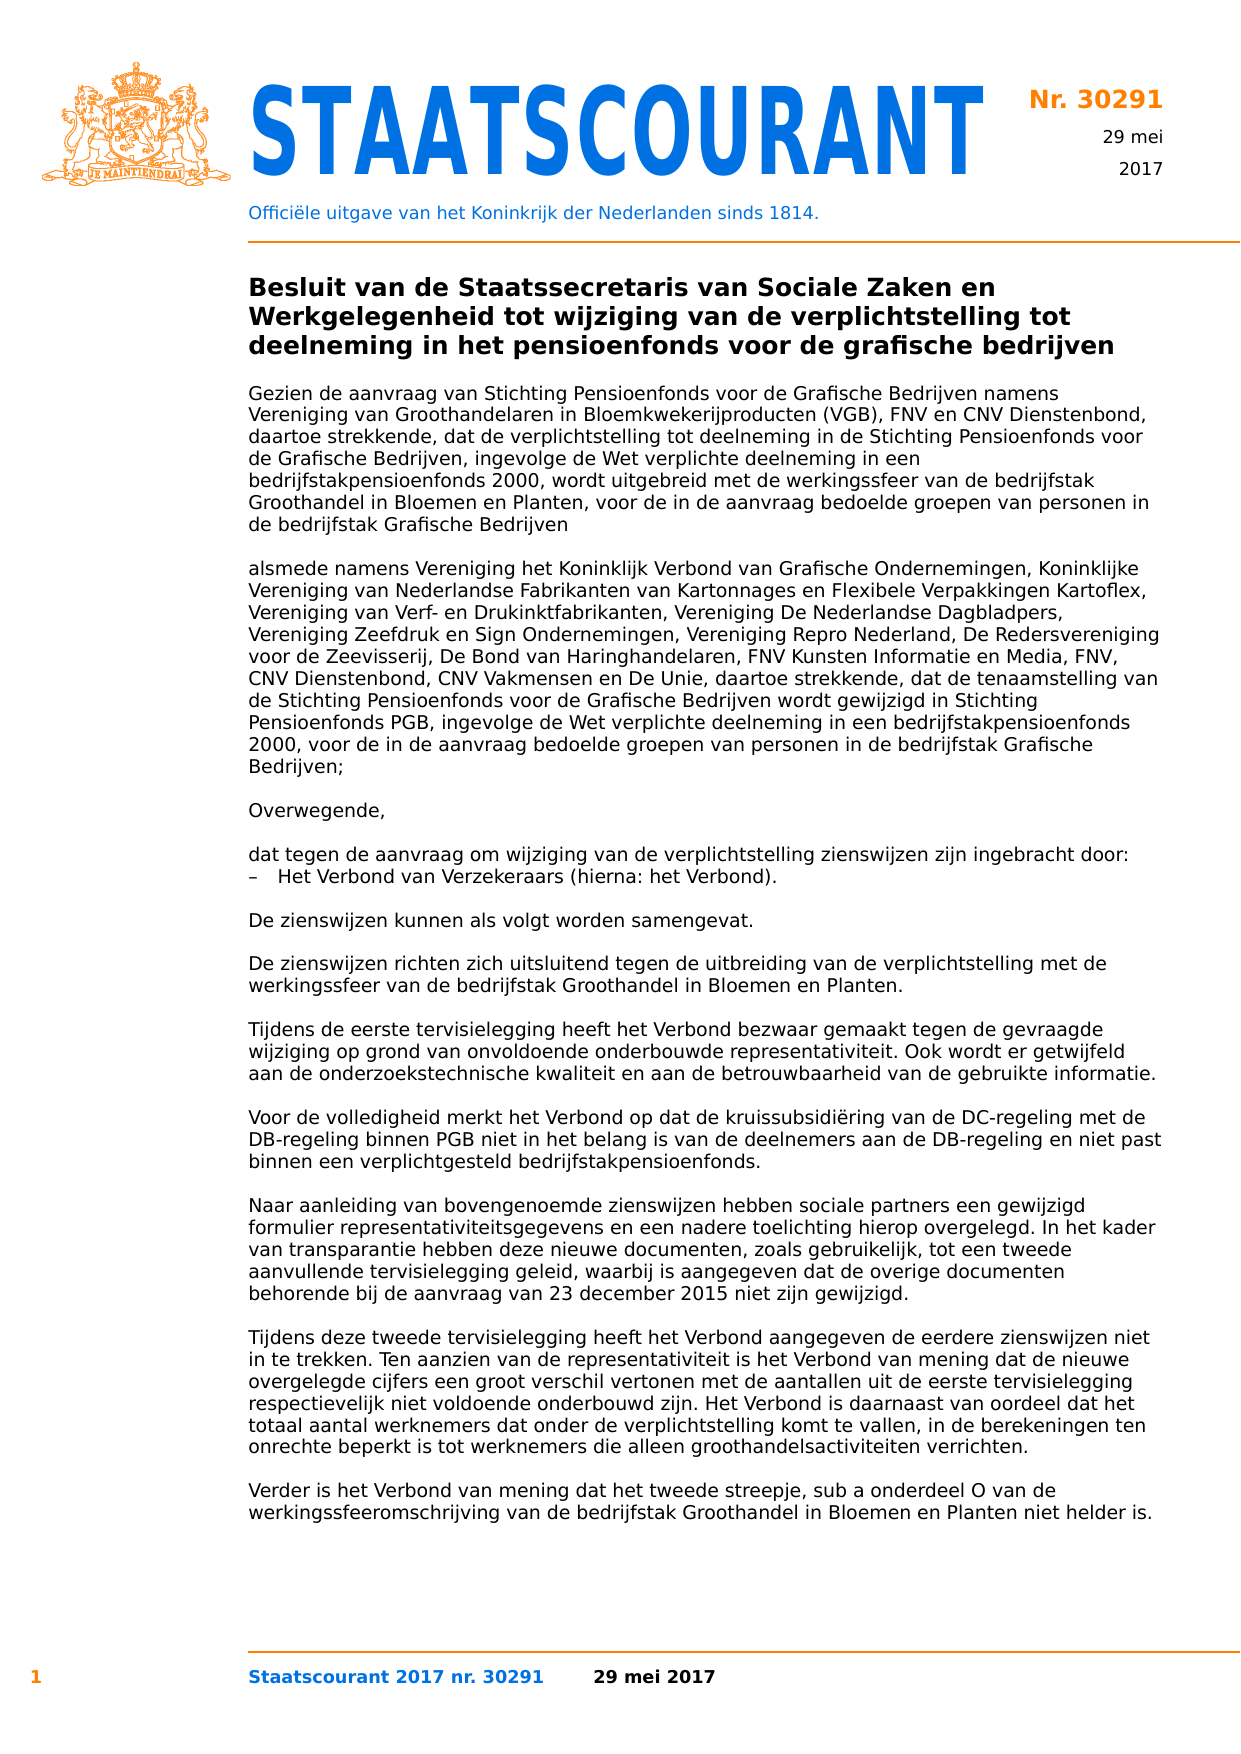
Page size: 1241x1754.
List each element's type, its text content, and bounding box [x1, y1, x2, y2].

table_header [25, 62, 248, 241]
text Naar aanleiding van bovengenoemde zienswijzen hebben sociale partners een gewijzigd formulier representativiteitsgegevens en een nadere toelichting hierop overgelegd. In het kader van transparantie hebben deze nieuwe documenten, zoals gebruikelijk, tot een tweede aanvullende tervisielegging geleid, waarbij is aangegeven dat de overige documenten behorende bij de aanvraag van 23 december 2015 niet zijn gewijzigd. [248, 1195, 1163, 1305]
table_header Nr. 30291 [998, 62, 1240, 121]
text alsmede namens Vereniging het Koninklijk Verbond van Grafische Ondernemingen, Koninklijke Vereniging van Nederlandse Fabrikanten van Kartonnages en Flexibele Verpakkingen Kartoflex, Vereniging van Verf- en Drukinktfabrikanten, Vereniging De Nederlandse Dagbladpers, Vereniging Zeefdruk en Sign Ondernemingen, Vereniging Repro Nederland, De Redersvereniging voor de Zeevisserij, De Bond van Haringhandelaren, FNV Kunsten Informatie en Media, FNV, CNV Dienstenbond, CNV Vakmensen en De Unie, daartoe strekkende, dat de tenaamstelling van de Stichting Pensioenfonds voor de Grafische Bedrijven wordt gewijzigd in Stichting Pensioenfonds PGB, ingevolge de Wet verplichte deelneming in een bedrijfstakpensioenfonds 2000, voor de in de aanvraag bedoelde groepen van personen in de bedrijfstak Grafische Bedrijven; [248, 558, 1163, 778]
text De zienswijzen richten zich uitsluitend tegen de uitbreiding van de verplichtstelling met de werkingssfeer van de bedrijfstak Groothandel in Bloemen en Planten. [248, 953, 1163, 997]
text dat tegen de aanvraag om wijziging van de verplichtstelling zienswijzen zijn ingebracht door: [248, 844, 1163, 866]
picture [41, 62, 231, 186]
table_header STAATSCOURANT [248, 62, 998, 203]
table_cell 2017 [998, 153, 1240, 203]
text Tijdens deze tweede tervisielegging heeft het Verbond aangegeven de eerdere zienswijzen niet in te trekken. Ten aanzien van de representativiteit is het Verbond van mening dat de nieuwe overgelegde cijfers een groot verschil vertonen met de aantallen uit de eerste tervisielegging respectievelijk niet voldoende onderbouwd zijn. Het Verbond is daarnaast van oordeel dat het totaal aantal werknemers dat onder de verplichtstelling komt te vallen, in de berekeningen ten onrechte beperkt is tot werknemers die alleen groothandelsactiviteiten verrichten. [248, 1327, 1163, 1458]
text Tijdens de eerste tervisielegging heeft het Verbond bezwaar gemaakt tegen de gevraagde wijziging op grond van onvoldoende onderbouwde representativiteit. Ook wordt er getwijfeld aan de onderzoekstechnische kwaliteit en aan de betrouwbaarheid van de gebruikte informatie. [248, 1019, 1163, 1085]
text De zienswijzen kunnen als volgt worden samengevat. [248, 909, 1163, 931]
text Gezien de aanvraag van Stichting Pensioenfonds voor de Grafische Bedrijven namens Vereniging van Groothandelaren in Bloemkwekerijproducten (VGB), FNV en CNV Dienstenbond, daartoe strekkende, dat de verplichtstelling tot deelneming in de Stichting Pensioenfonds voor de Grafische Bedrijven, ingevolge de Wet verplichte deelneming in een bedrijfstakpensioenfonds 2000, wordt uitgebreid met de werkingssfeer van de bedrijfstak Groothandel in Bloemen en Planten, voor de in de aanvraag bedoelde groepen van personen in de bedrijfstak Grafische Bedrijven [248, 382, 1163, 536]
text Verder is het Verbond van mening dat het tweede streepje, sub a onderdeel O van de werkingssfeeromschrijving van de bedrijfstak Groothandel in Bloemen en Planten niet helder is. [248, 1480, 1163, 1524]
table_cell 29 mei [998, 121, 1240, 153]
table_cell Officiële uitgave van het Koninkrijk der Nederlanden sinds 1814. [248, 203, 1240, 241]
text – Het Verbond van Verzekeraars (hierna: het Verbond). [248, 866, 1163, 888]
text Overwegende, [248, 800, 1163, 822]
subtitle Besluit van de Staatssecretaris van Sociale Zaken en Werkgelegenheid tot wijziging van de verplichtstelling tot deelneming in het pensioenfonds voor de grafische bedrijven [248, 273, 1163, 361]
text Voor de volledigheid merkt het Verbond op dat de kruissubsidiëring van de DC-regeling met de DB-regeling binnen PGB niet in het belang is van de deelnemers aan de DB-regeling en niet past binnen een verplichtgesteld bedrijfstakpensioenfonds. [248, 1107, 1163, 1173]
